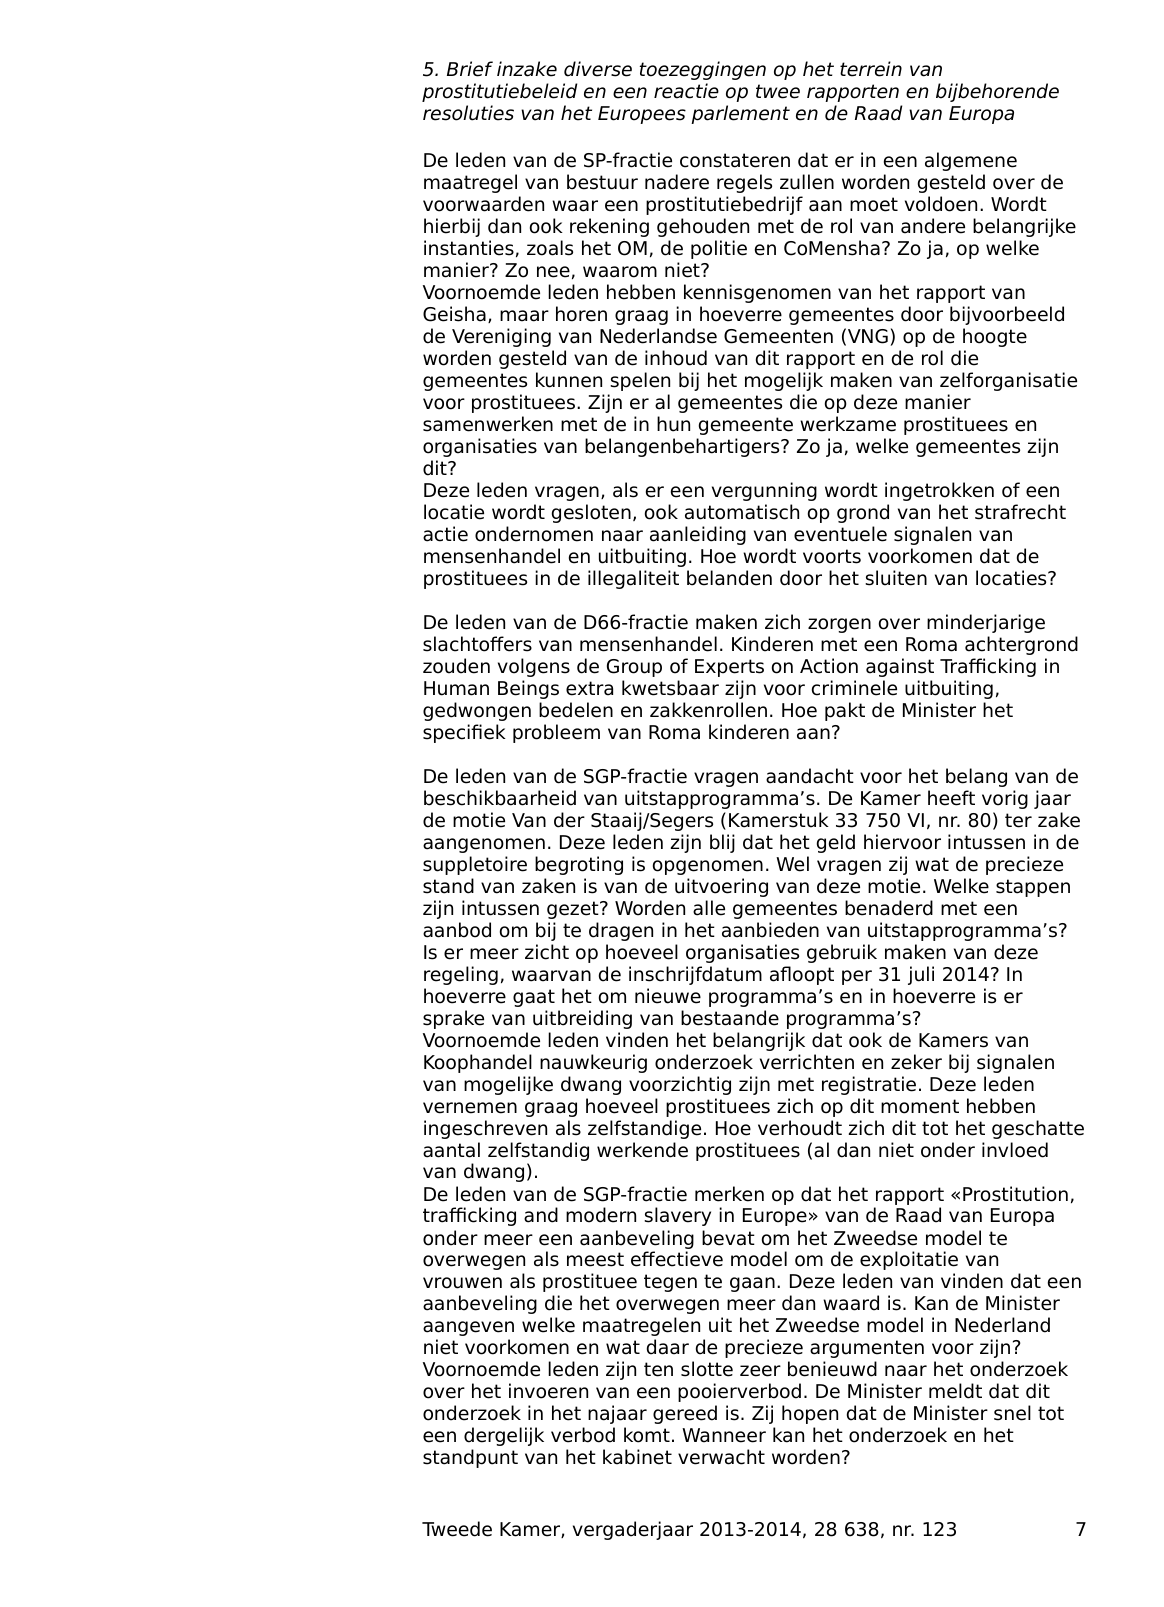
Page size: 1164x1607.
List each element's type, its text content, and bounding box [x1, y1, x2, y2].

text Deze leden vragen, als er een vergunning wordt ingetrokken of een locatie wordt gesloten, ook automatisch op grond van het strafrecht actie ondernomen naar aanleiding van eventuele signalen van mensenhandel en uitbuiting. Hoe wordt voorts voorkomen dat de prostituees in de illegaliteit belanden door het sluiten van locaties? [422, 480, 1087, 589]
text De leden van de SP-fractie constateren dat er in een algemene maatregel van bestuur nadere regels zullen worden gesteld over de voorwaarden waar een prostitutiebedrijf aan moet voldoen. Wordt hierbij dan ook rekening gehouden met de rol van andere belangrijke instanties, zoals het OM, de politie en CoMensha? Zo ja, op welke manier? Zo nee, waarom niet? [422, 150, 1087, 282]
text Voornoemde leden zijn ten slotte zeer benieuwd naar het onderzoek over het invoeren van een pooierverbod. De Minister meldt dat dit onderzoek in het najaar gereed is. Zij hopen dat de Minister snel tot een dergelijk verbod komt. Wanneer kan het onderzoek en het standpunt van het kabinet verwacht worden? [422, 1359, 1087, 1469]
text De leden van de D66-fractie maken zich zorgen over minderjarige slachtoffers van mensenhandel. Kinderen met een Roma achtergrond zouden volgens de Group of Experts on Action against Trafficking in Human Beings extra kwetsbaar zijn voor criminele uitbuiting, gedwongen bedelen en zakkenrollen. Hoe pakt de Minister het specifiek probleem van Roma kinderen aan? [422, 612, 1087, 744]
text Voornoemde leden hebben kennisgenomen van het rapport van Geisha, maar horen graag in hoeverre gemeentes door bijvoorbeeld de Vereniging van Nederlandse Gemeenten (VNG) op de hoogte worden gesteld van de inhoud van dit rapport en de rol die gemeentes kunnen spelen bij het mogelijk maken van zelforganisatie voor prostituees. Zijn er al gemeentes die op deze manier samenwerken met de in hun gemeente werkzame prostituees en organisaties van belangenbehartigers? Zo ja, welke gemeentes zijn dit? [422, 282, 1087, 480]
text Voornoemde leden vinden het belangrijk dat ook de Kamers van Koophandel nauwkeurig onderzoek verrichten en zeker bij signalen van mogelijke dwang voorzichtig zijn met registratie. Deze leden vernemen graag hoeveel prostituees zich op dit moment hebben ingeschreven als zelfstandige. Hoe verhoudt zich dit tot het geschatte aantal zelfstandig werkende prostituees (al dan niet onder invloed van dwang). [422, 1029, 1087, 1183]
subtitle 5. Brief inzake diverse toezeggingen op het terrein van prostitutiebeleid en een reactie op twee rapporten en bijbehorende resoluties van het Europees parlement en de Raad van Europa [422, 59, 1087, 125]
text De leden van de SGP-fractie merken op dat het rapport «Prostitution, trafficking and modern slavery in Europe» van de Raad van Europa onder meer een aanbeveling bevat om het Zweedse model te overwegen als meest effectieve model om de exploitatie van vrouwen als prostituee tegen te gaan. Deze leden van vinden dat een aanbeveling die het overwegen meer dan waard is. Kan de Minister aangeven welke maatregelen uit het Zweedse model in Nederland niet voorkomen en wat daar de precieze argumenten voor zijn? [422, 1183, 1087, 1359]
text De leden van de SGP-fractie vragen aandacht voor het belang van de beschikbaarheid van uitstapprogramma’s. De Kamer heeft vorig jaar de motie Van der Staaij/Segers (Kamerstuk 33 750 VI, nr. 80) ter zake aangenomen. Deze leden zijn blij dat het geld hiervoor intussen in de suppletoire begroting is opgenomen. Wel vragen zij wat de precieze stand van zaken is van de uitvoering van deze motie. Welke stappen zijn intussen gezet? Worden alle gemeentes benaderd met een aanbod om bij te dragen in het aanbieden van uitstapprogramma’s? Is er meer zicht op hoeveel organisaties gebruik maken van deze regeling, waarvan de inschrijfdatum afloopt per 31 juli 2014? In hoeverre gaat het om nieuwe programma’s en in hoeverre is er sprake van uitbreiding van bestaande programma’s? [422, 766, 1087, 1029]
